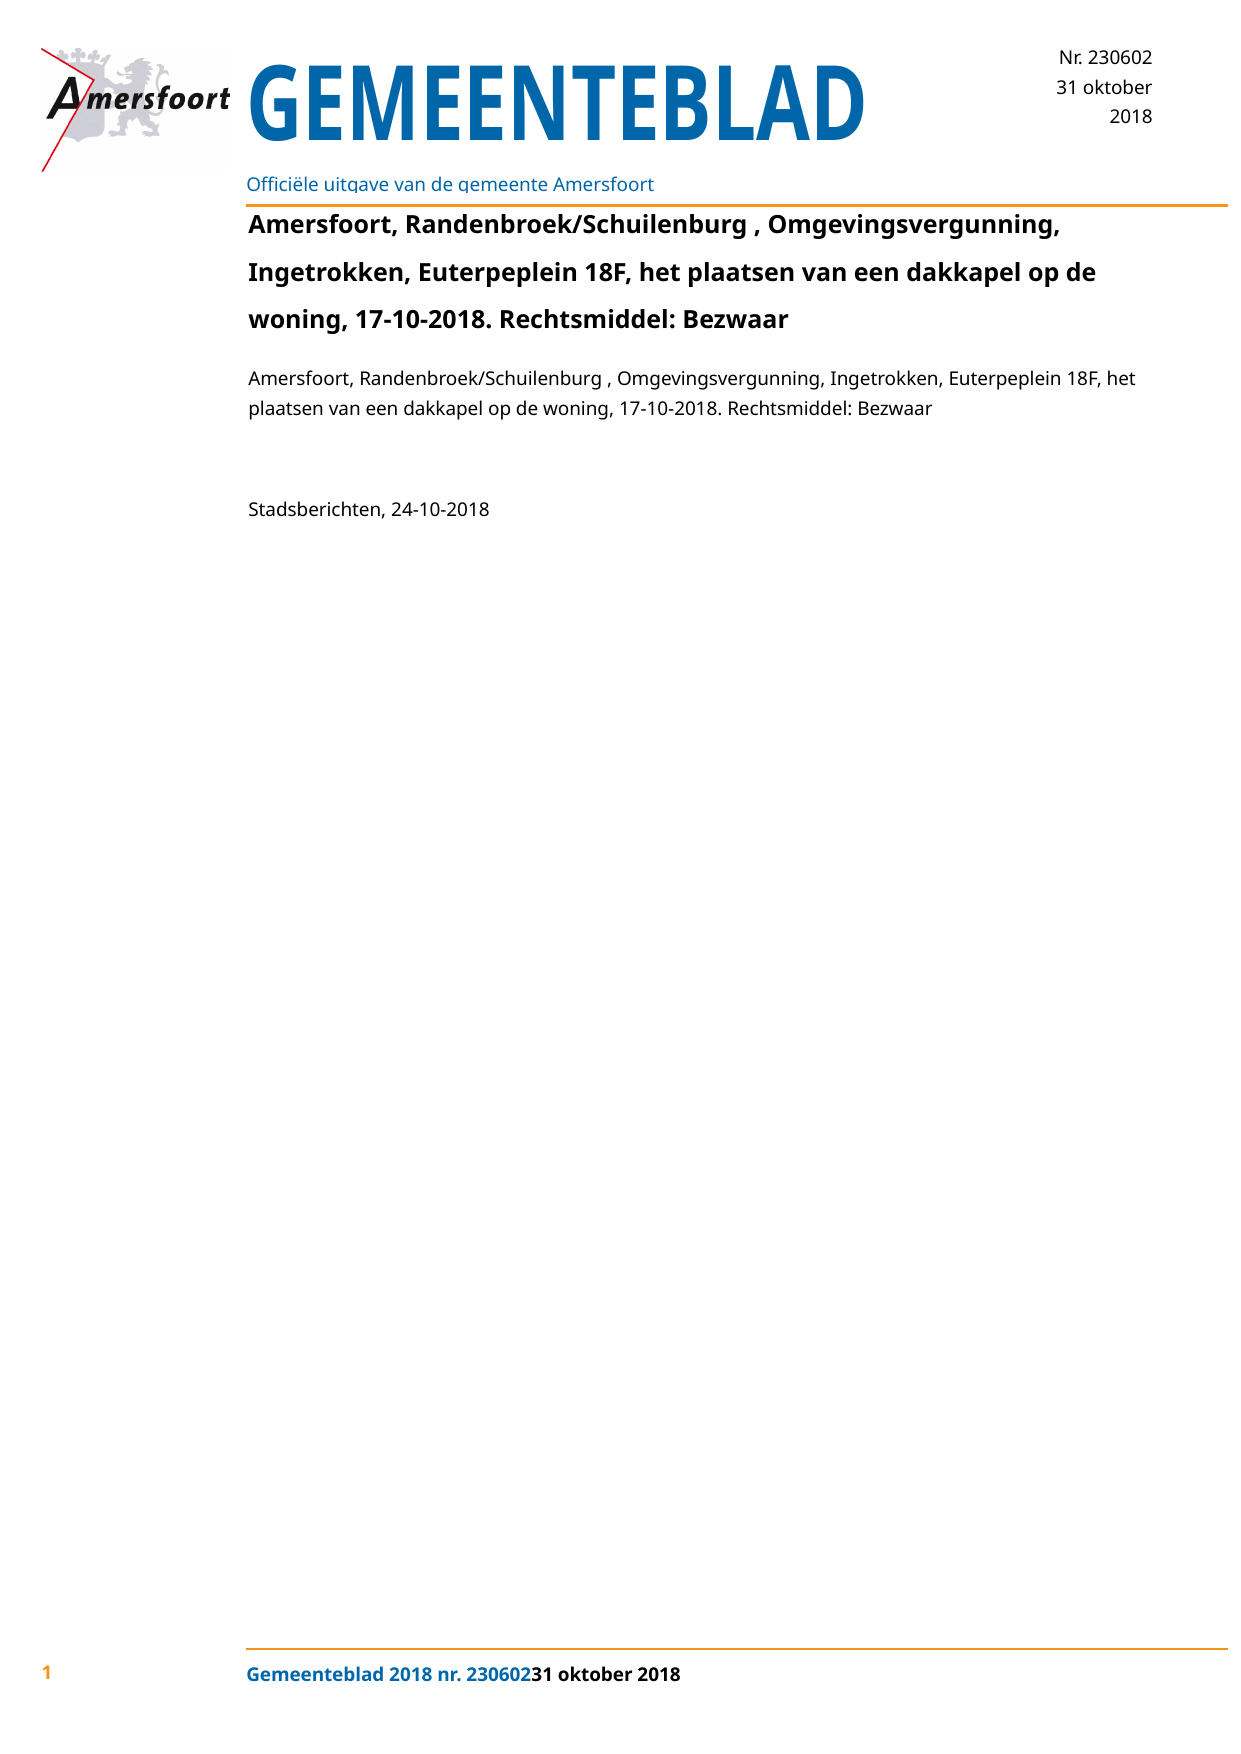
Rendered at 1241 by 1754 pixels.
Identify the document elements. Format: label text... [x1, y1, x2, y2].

text Stadsberichten, 24-10-2018 [248, 496, 1152, 522]
text Amersfoort, Randenbroek/Schuilenburg , Omgevingsvergunning, Ingetrokken, Euterpeplein 18F, het plaatsen van een dakkapel op de woning, 17-10-2018. Rechtsmiddel: Bezwaar [248, 207, 1152, 336]
text Amersfoort, Randenbroek/Schuilenburg , Omgevingsvergunning, Ingetrokken, Euterpeplein 18F, het plaatsen van een dakkapel op de woning, 17-10-2018. Rechtsmiddel: Bezwaar [248, 366, 1152, 421]
picture [41, 47, 231, 172]
